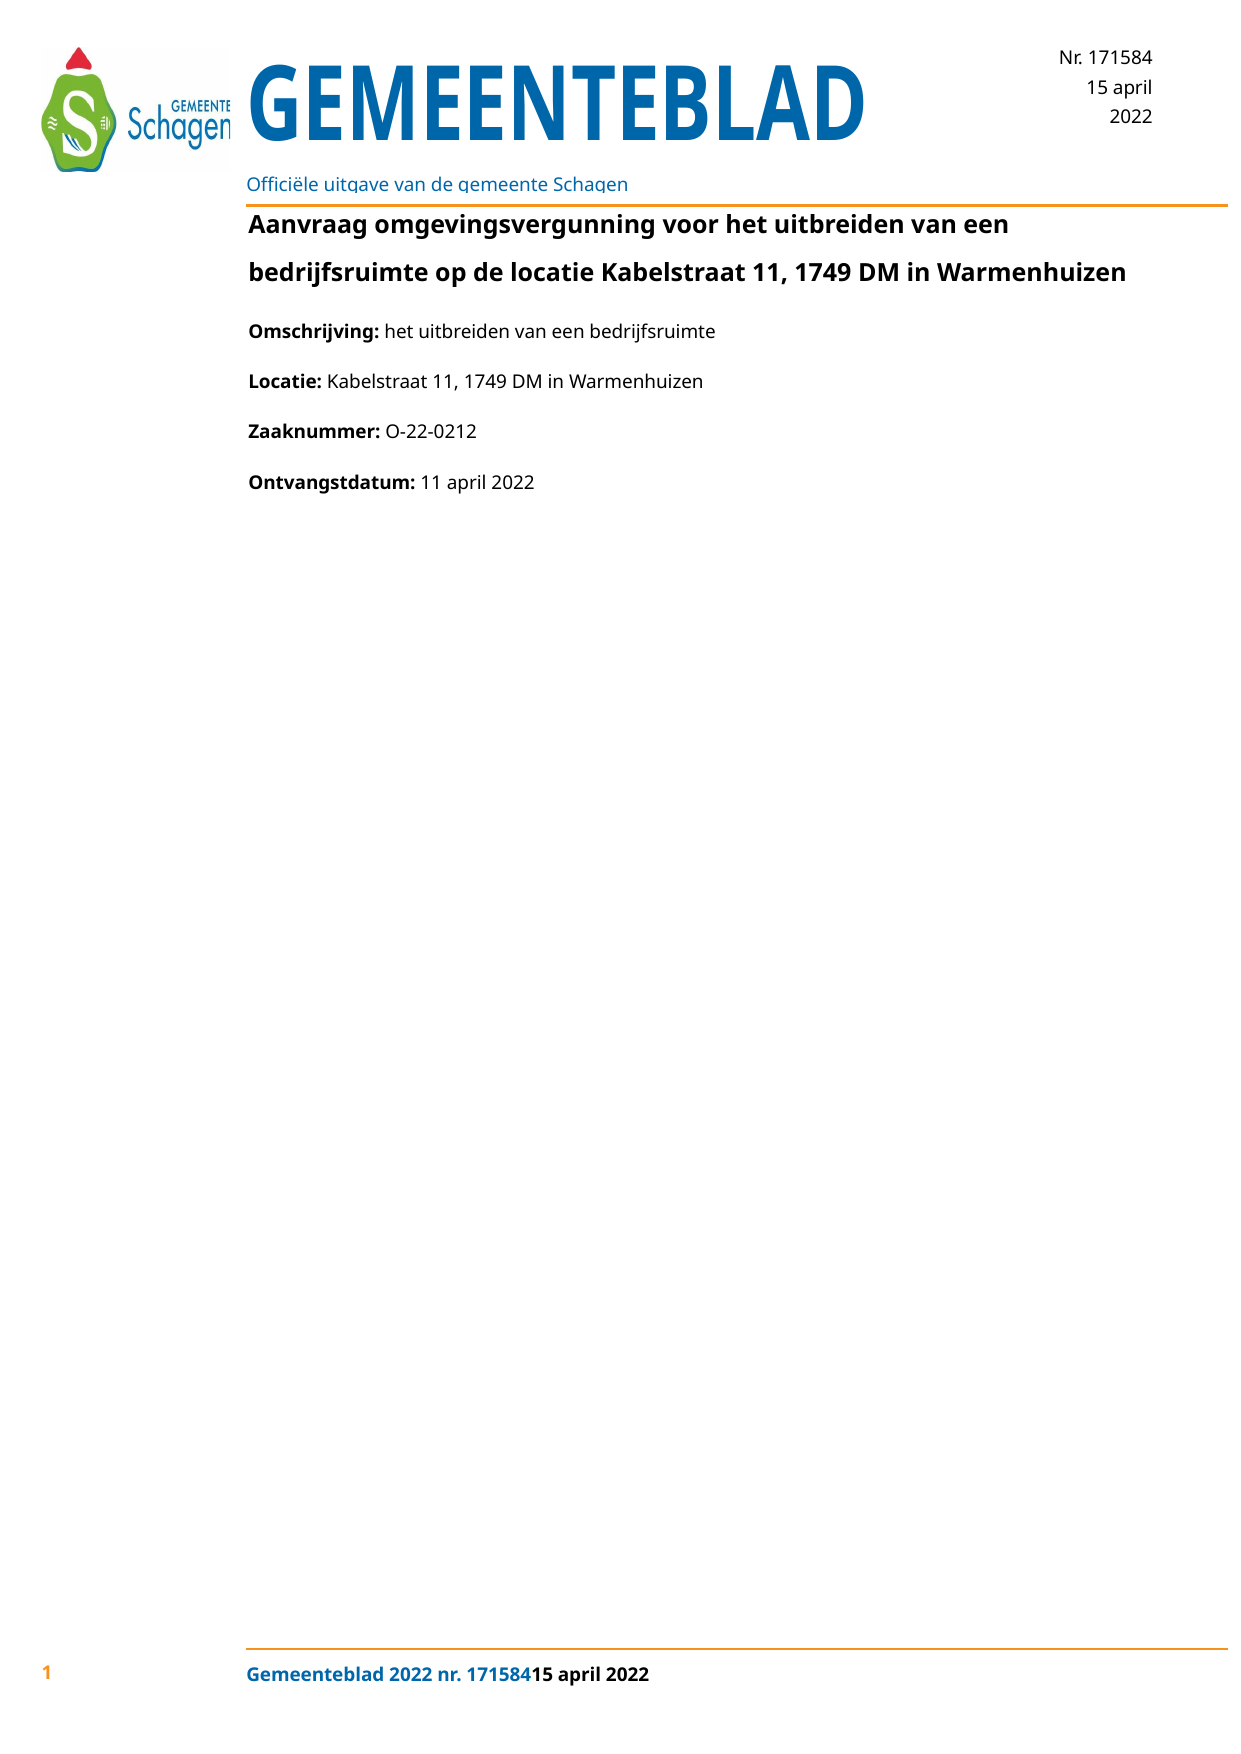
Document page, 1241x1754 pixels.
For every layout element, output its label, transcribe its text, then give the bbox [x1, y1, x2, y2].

text Locatie: Kabelstraat 11, 1749 DM in Warmenhuizen [248, 368, 1152, 394]
text Zaaknummer: O-22-0212 [248, 419, 1152, 444]
text Aanvraag omgevingsvergunning voor het uitbreiden van een bedrijfsruimte op de locatie Kabelstraat 11, 1749 DM in Warmenhuizen [248, 207, 1152, 288]
text Ontvangstdatum: 11 april 2022 [248, 469, 1152, 495]
text Omschrijving: het uitbreiden van een bedrijfsruimte [248, 318, 1152, 344]
picture [41, 47, 231, 172]
